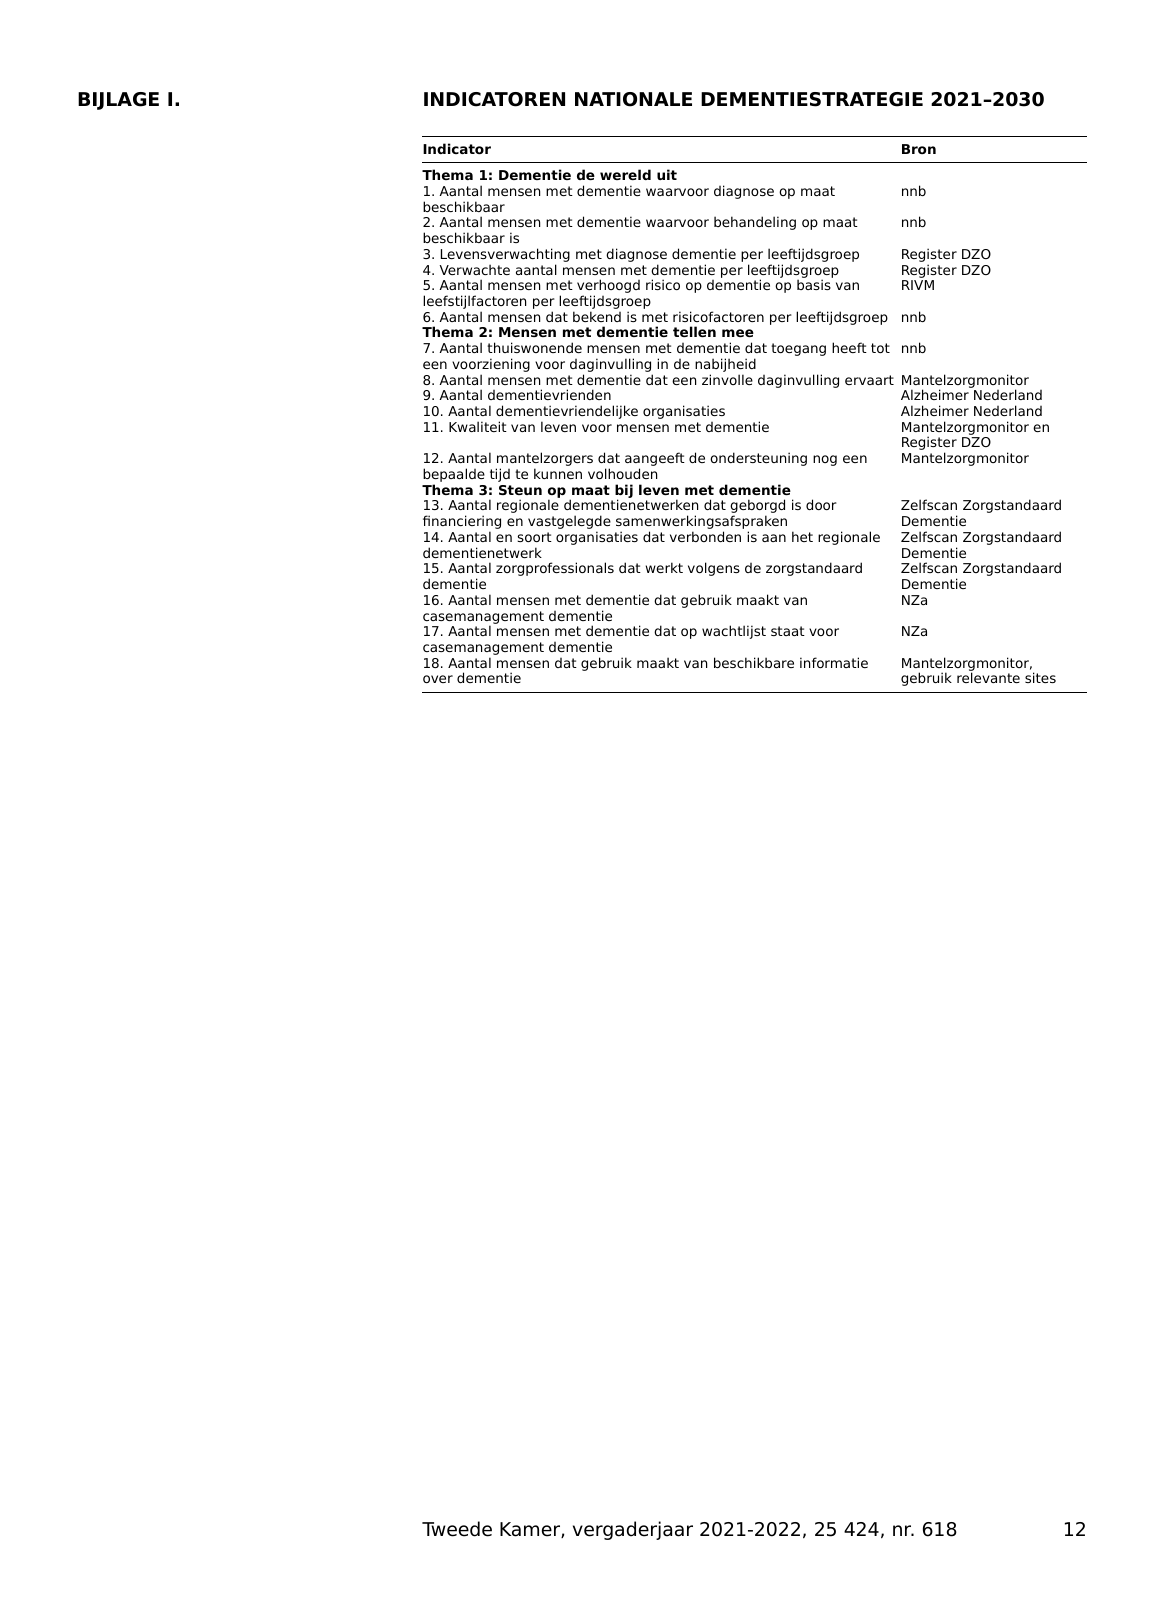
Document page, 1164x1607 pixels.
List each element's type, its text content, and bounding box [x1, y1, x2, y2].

table_cell 14. Aantal en soort organisaties dat verbonden is aan het regionale dementienetwerk [422, 530, 895, 561]
table_cell 15. Aantal zorgprofessionals dat werkt volgens de zorgstandaard dementie [422, 561, 895, 593]
table_cell 11. Kwaliteit van leven voor mensen met dementie [422, 420, 895, 451]
table_cell Zelfscan Zorgstandaard Dementie [895, 530, 1087, 561]
table_cell 8. Aantal mensen met dementie dat een zinvolle daginvulling ervaart [422, 373, 895, 388]
table_cell 7. Aantal thuiswonende mensen met dementie dat toegang heeft tot een voorziening voor daginvulling in de nabijheid [422, 341, 895, 372]
table_cell 10. Aantal dementievriendelijke organisaties [422, 404, 895, 419]
table_header Indicator [422, 137, 895, 162]
table_cell 13. Aantal regionale dementienetwerken dat geborgd is door financiering en vastgelegde samenwerkingsafspraken [422, 498, 895, 530]
table_cell nnb [895, 341, 1087, 372]
table_header Bron [895, 137, 1087, 162]
table_cell RIVM [895, 278, 1087, 309]
table_cell 18. Aantal mensen dat gebruik maakt van beschikbare informatie over dementie [422, 656, 895, 692]
table_cell Mantelzorgmonitor, gebruik relevante sites [895, 656, 1087, 692]
table_cell Thema 3: Steun op maat bij leven met dementie [422, 483, 1087, 498]
table_cell 1. Aantal mensen met dementie waarvoor diagnose op maat beschikbaar [422, 184, 895, 215]
table_cell 3. Levensverwachting met diagnose dementie per leeftijdsgroep [422, 247, 895, 262]
table_cell nnb [895, 184, 1087, 215]
table_cell Zelfscan Zorgstandaard Dementie [895, 561, 1087, 593]
subtitle BIJLAGE I. INDICATOREN NATIONALE DEMENTIESTRATEGIE 2021–2030 [77, 89, 1087, 111]
table_cell Zelfscan Zorgstandaard Dementie [895, 498, 1087, 530]
table_cell 16. Aantal mensen met dementie dat gebruik maakt van casemanagement dementie [422, 593, 895, 624]
table_cell Mantelzorgmonitor [895, 451, 1087, 482]
table_cell 4. Verwachte aantal mensen met dementie per leeftijdsgroep [422, 262, 895, 278]
table_cell nnb [895, 215, 1087, 247]
table_cell 5. Aantal mensen met verhoogd risico op dementie op basis van leefstijlfactoren per leeftijdsgroep [422, 278, 895, 309]
table_cell Alzheimer Nederland [895, 388, 1087, 404]
table_cell Alzheimer Nederland [895, 404, 1087, 419]
table_cell Mantelzorgmonitor [895, 373, 1087, 388]
table_cell Thema 2: Mensen met dementie tellen mee [422, 325, 1087, 341]
table_cell nnb [895, 310, 1087, 325]
table_cell Register DZO [895, 262, 1087, 278]
table_cell Register DZO [895, 247, 1087, 262]
table_cell 12. Aantal mantelzorgers dat aangeeft de ondersteuning nog een bepaalde tijd te kunnen volhouden [422, 451, 895, 482]
table_cell NZa [895, 593, 1087, 624]
table_cell 2. Aantal mensen met dementie waarvoor behandeling op maat beschikbaar is [422, 215, 895, 247]
table_cell Thema 1: Dementie de wereld uit [422, 163, 1087, 184]
table_cell NZa [895, 624, 1087, 656]
table_cell 6. Aantal mensen dat bekend is met risicofactoren per leeftijdsgroep [422, 310, 895, 325]
table_cell Mantelzorgmonitor en Register DZO [895, 420, 1087, 451]
table_cell 17. Aantal mensen met dementie dat op wachtlijst staat voor casemanagement dementie [422, 624, 895, 656]
table_cell 9. Aantal dementievrienden [422, 388, 895, 404]
